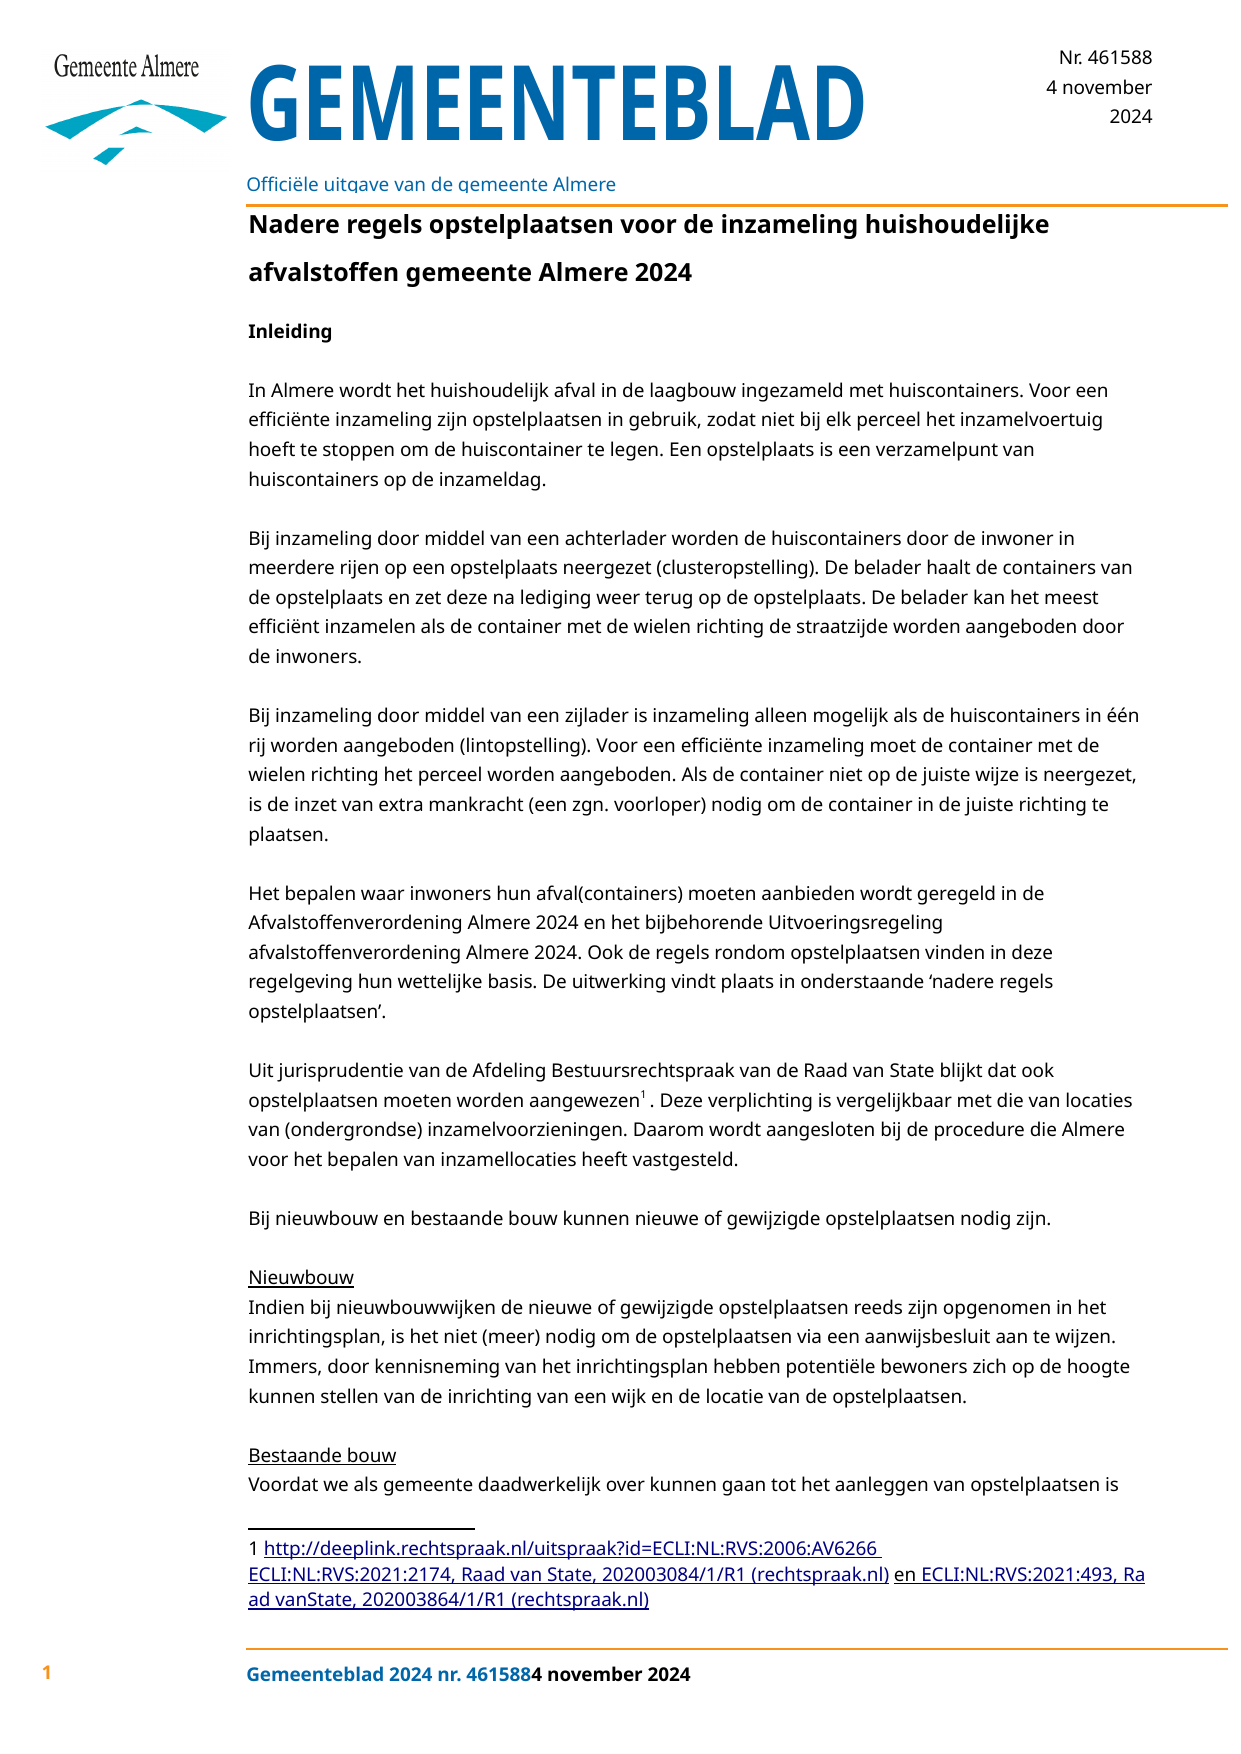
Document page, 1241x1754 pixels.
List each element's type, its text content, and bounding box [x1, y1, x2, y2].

text Bij inzameling door middel van een achterlader worden de huiscontainers door de inwoner in meerdere rijen op een opstelplaats neergezet (clusteropstelling). De belader haalt de containers van de opstelplaats en zet deze na lediging weer terug op de opstelplaats. De belader kan het meest efficiënt inzamelen als de container met de wielen richting de straatzijde worden aangeboden door de inwoners. [248, 525, 1152, 669]
text Nadere regels opstelplaatsen voor de inzameling huishoudelijke afvalstoffen gemeente Almere 2024 [248, 207, 1152, 288]
text Bij inzameling door middel van een zijlader is inzameling alleen mogelijk als de huiscontainers in één rij worden aangeboden (lintopstelling). Voor een efficiënte inzameling moet de container met de wielen richting het perceel worden aangeboden. Als de container niet op de juiste wijze is neergezet, is de inzet van extra mankracht (een zgn. voorloper) nodig om de container in de juiste richting te plaatsen. [248, 702, 1152, 847]
text Voordat we als gemeente daadwerkelijk over kunnen gaan tot het aanleggen van opstelplaatsen is [248, 1472, 1152, 1497]
text Nieuwbouw [248, 1264, 1152, 1290]
text Bij nieuwbouw en bestaande bouw kunnen nieuwe of gewijzigde opstelplaatsen nodig zijn. [248, 1205, 1152, 1231]
text Indien bij nieuwbouwwijken de nieuwe of gewijzigde opstelplaatsen reeds zijn opgenomen in het inrichtingsplan, is het niet (meer) nodig om de opstelplaatsen via een aanwijsbesluit aan te wijzen. Immers, door kennisneming van het inrichtingsplan hebben potentiële bewoners zich op de hoogte kunnen stellen van de inrichting van een wijk en de locatie van de opstelplaatsen. [248, 1294, 1152, 1409]
text Uit jurisprudentie van de Afdeling Bestuursrechtspraak van de Raad van State blijkt dat ook opstelplaatsen moeten worden aangewezen. Deze verplichting is vergelijkbaar met die van locaties van (ondergrondse) inzamelvoorzieningen. Daarom wordt aangesloten bij de procedure die Almere voor het bepalen van inzamellocaties heeft vastgesteld. [248, 1057, 1152, 1172]
text Inleiding [248, 318, 1152, 344]
text In Almere wordt het huishoudelijk afval in de laagbouw ingezameld met huiscontainers. Voor een efficiënte inzameling zijn opstelplaatsen in gebruik, zodat niet bij elk perceel het inzamelvoertuig hoeft te stoppen om de huiscontainer te legen. Een opstelplaats is een verzamelpunt van huiscontainers op de inzameldag. [248, 377, 1152, 492]
picture [41, 47, 231, 172]
text Het bepalen waar inwoners hun afval(containers) moeten aanbieden wordt geregeld in de Afvalstoffenverordening Almere 2024 en het bijbehorende Uitvoeringsregeling afvalstoffenverordening Almere 2024. Ook de regels rondom opstelplaatsen vinden in deze regelgeving hun wettelijke basis. De uitwerking vindt plaats in onderstaande ‘nadere regels opstelplaatsen’. [248, 880, 1152, 1024]
text Bestaande bouw [248, 1442, 1152, 1468]
text http://deeplink.rechtspraak.nl/uitspraak?id=ECLI:NL:RVS:2006:AV6266 ECLI:NL:RVS:2021:2174, Raad van State, 202003084/1/R1 (rechtspraak.nl) en ECLI:NL:RVS:2021:493, Raad vanState, 202003864/1/R1 (rechtspraak.nl) [248, 1535, 1152, 1612]
